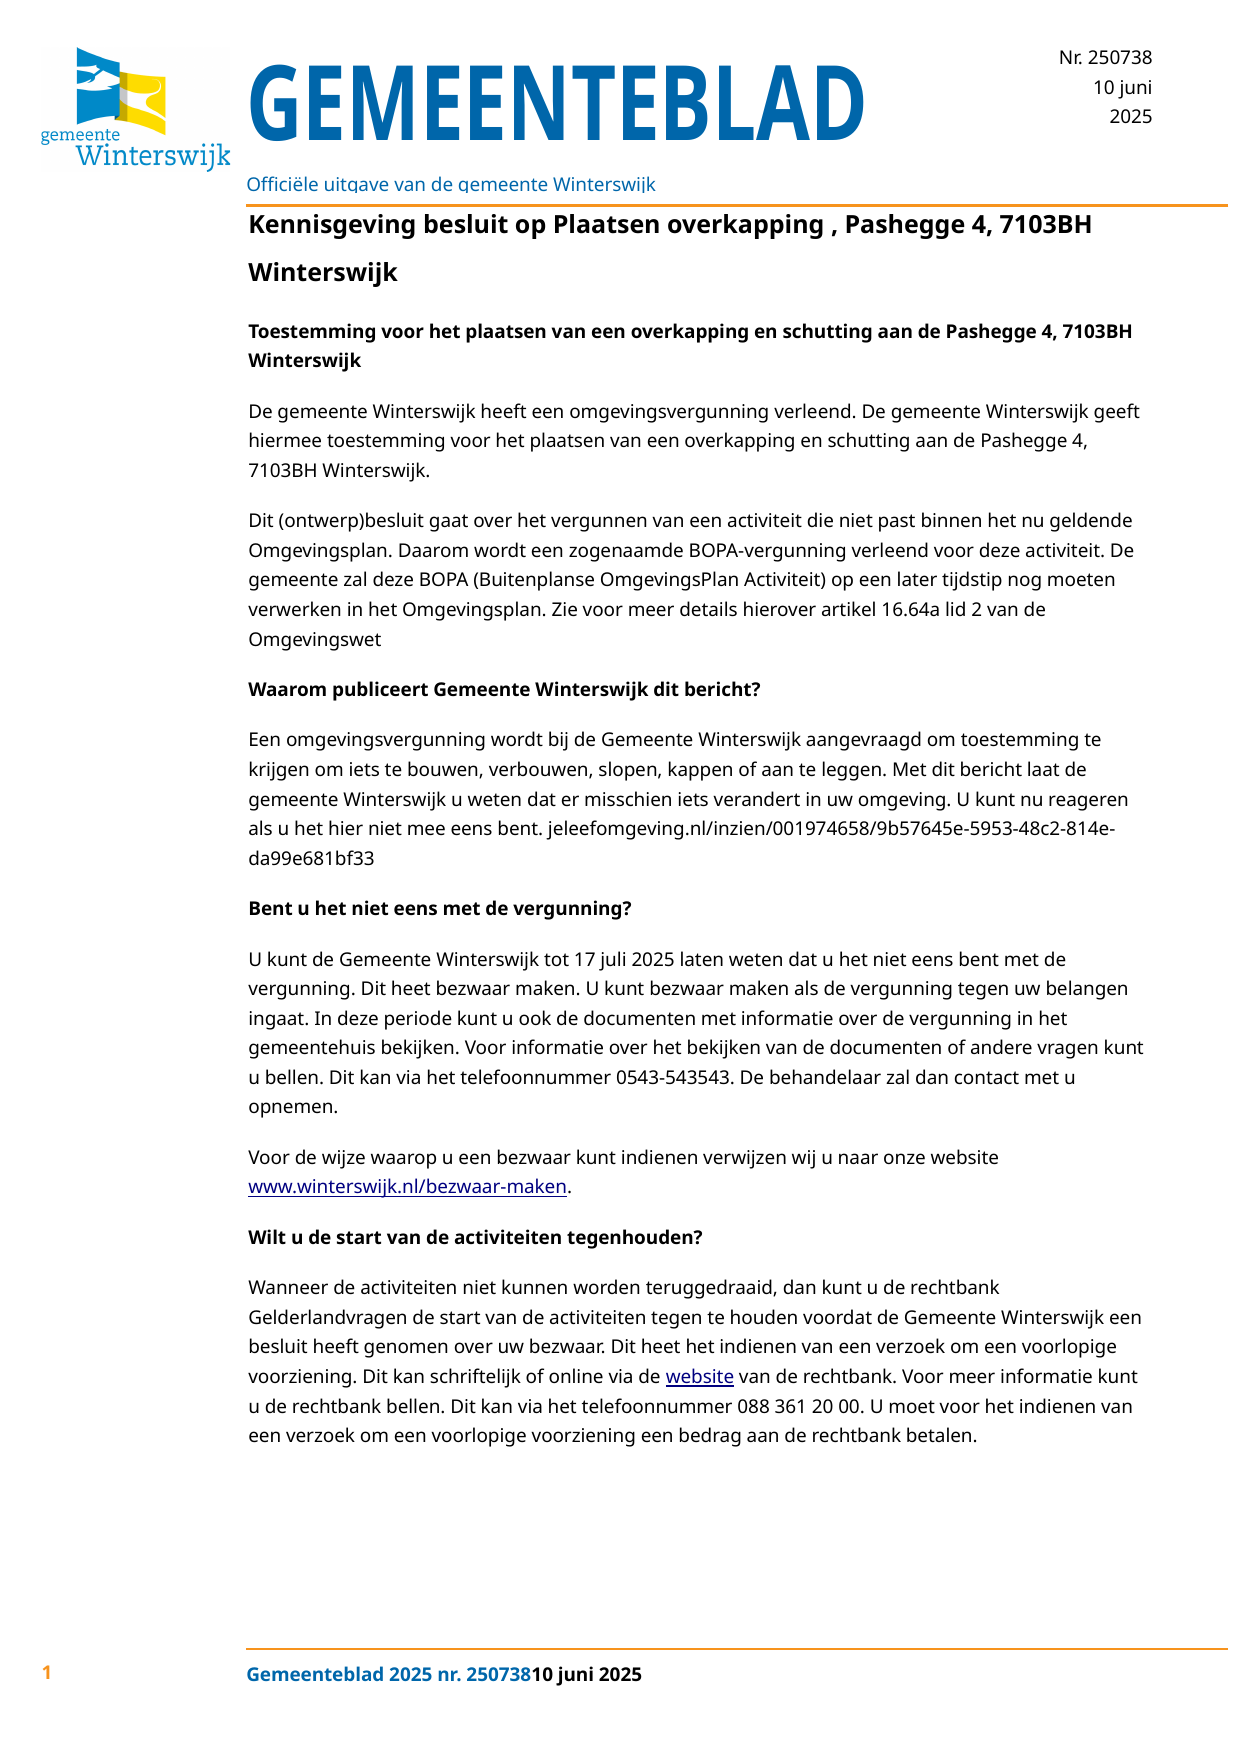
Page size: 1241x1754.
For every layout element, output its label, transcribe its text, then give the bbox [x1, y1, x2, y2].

text Voor de wijze waarop u een bezwaar kunt indienen verwijzen wij u naar onze website www.winterswijk.nl/bezwaar-maken. [248, 1144, 1152, 1199]
text Wilt u de start van de activiteiten tegenhouden? [248, 1224, 1152, 1250]
text Waarom publiceert Gemeente Winterswijk dit bericht? [248, 676, 1152, 702]
text U kunt de Gemeente Winterswijk tot 17 juli 2025 laten weten dat u het niet eens bent met de vergunning. Dit heet bezwaar maken. U kunt bezwaar maken als de vergunning tegen uw belangen ingaat. In deze periode kunt u ook de documenten met informatie over de vergunning in het gemeentehuis bekijken. Voor informatie over het bekijken van de documenten of andere vragen kunt u bellen. Dit kan via het telefoonnummer 0543-543543. De behandelaar zal dan contact met u opnemen. [248, 946, 1152, 1119]
text Toestemming voor het plaatsen van een overkapping en schutting aan de Pashegge 4, 7103BH Winterswijk [248, 318, 1152, 373]
text Wanneer de activiteiten niet kunnen worden teruggedraaid, dan kunt u de rechtbank Gelderlandvragen de start van de activiteiten tegen te houden voordat de Gemeente Winterswijk een besluit heeft genomen over uw bezwaar. Dit heet het indienen van een verzoek om een voorlopige voorziening. Dit kan schriftelijk of online via de website van de rechtbank. Voor meer informatie kunt u de rechtbank bellen. Dit kan via het telefoonnummer 088 361 20 00. U moet voor het indienen van een verzoek om een voorlopige voorziening een bedrag aan de rechtbank betalen. [248, 1274, 1152, 1448]
text Kennisgeving besluit op Plaatsen overkapping , Pashegge 4, 7103BH Winterswijk [248, 207, 1152, 288]
text De gemeente Winterswijk heeft een omgevingsvergunning verleend. De gemeente Winterswijk geeft hiermee toestemming voor het plaatsen van een overkapping en schutting aan de Pashegge 4, 7103BH Winterswijk. [248, 398, 1152, 483]
text Een omgevingsvergunning wordt bij de Gemeente Winterswijk aangevraagd om toestemming te krijgen om iets te bouwen, verbouwen, slopen, kappen of aan te leggen. Met dit bericht laat de gemeente Winterswijk u weten dat er misschien iets verandert in uw omgeving. U kunt nu reageren als u het hier niet mee eens bent. jeleefomgeving.nl/inzien/001974658/9b57645e-5953-48c2-814e-da99e681bf33 [248, 727, 1152, 871]
text Dit (ontwerp)besluit gaat over het vergunnen van een activiteit die niet past binnen het nu geldende Omgevingsplan. Daarom wordt een zogenaamde BOPA-vergunning verleend voor deze activiteit. De gemeente zal deze BOPA (Buitenplanse OmgevingsPlan Activiteit) op een later tijdstip nog moeten verwerken in het Omgevingsplan. Zie voor meer details hierover artikel 16.64a lid 2 van de Omgevingswet [248, 507, 1152, 652]
text Bent u het niet eens met de vergunning? [248, 895, 1152, 921]
picture [41, 47, 231, 172]
picture [225, 153, 231, 162]
